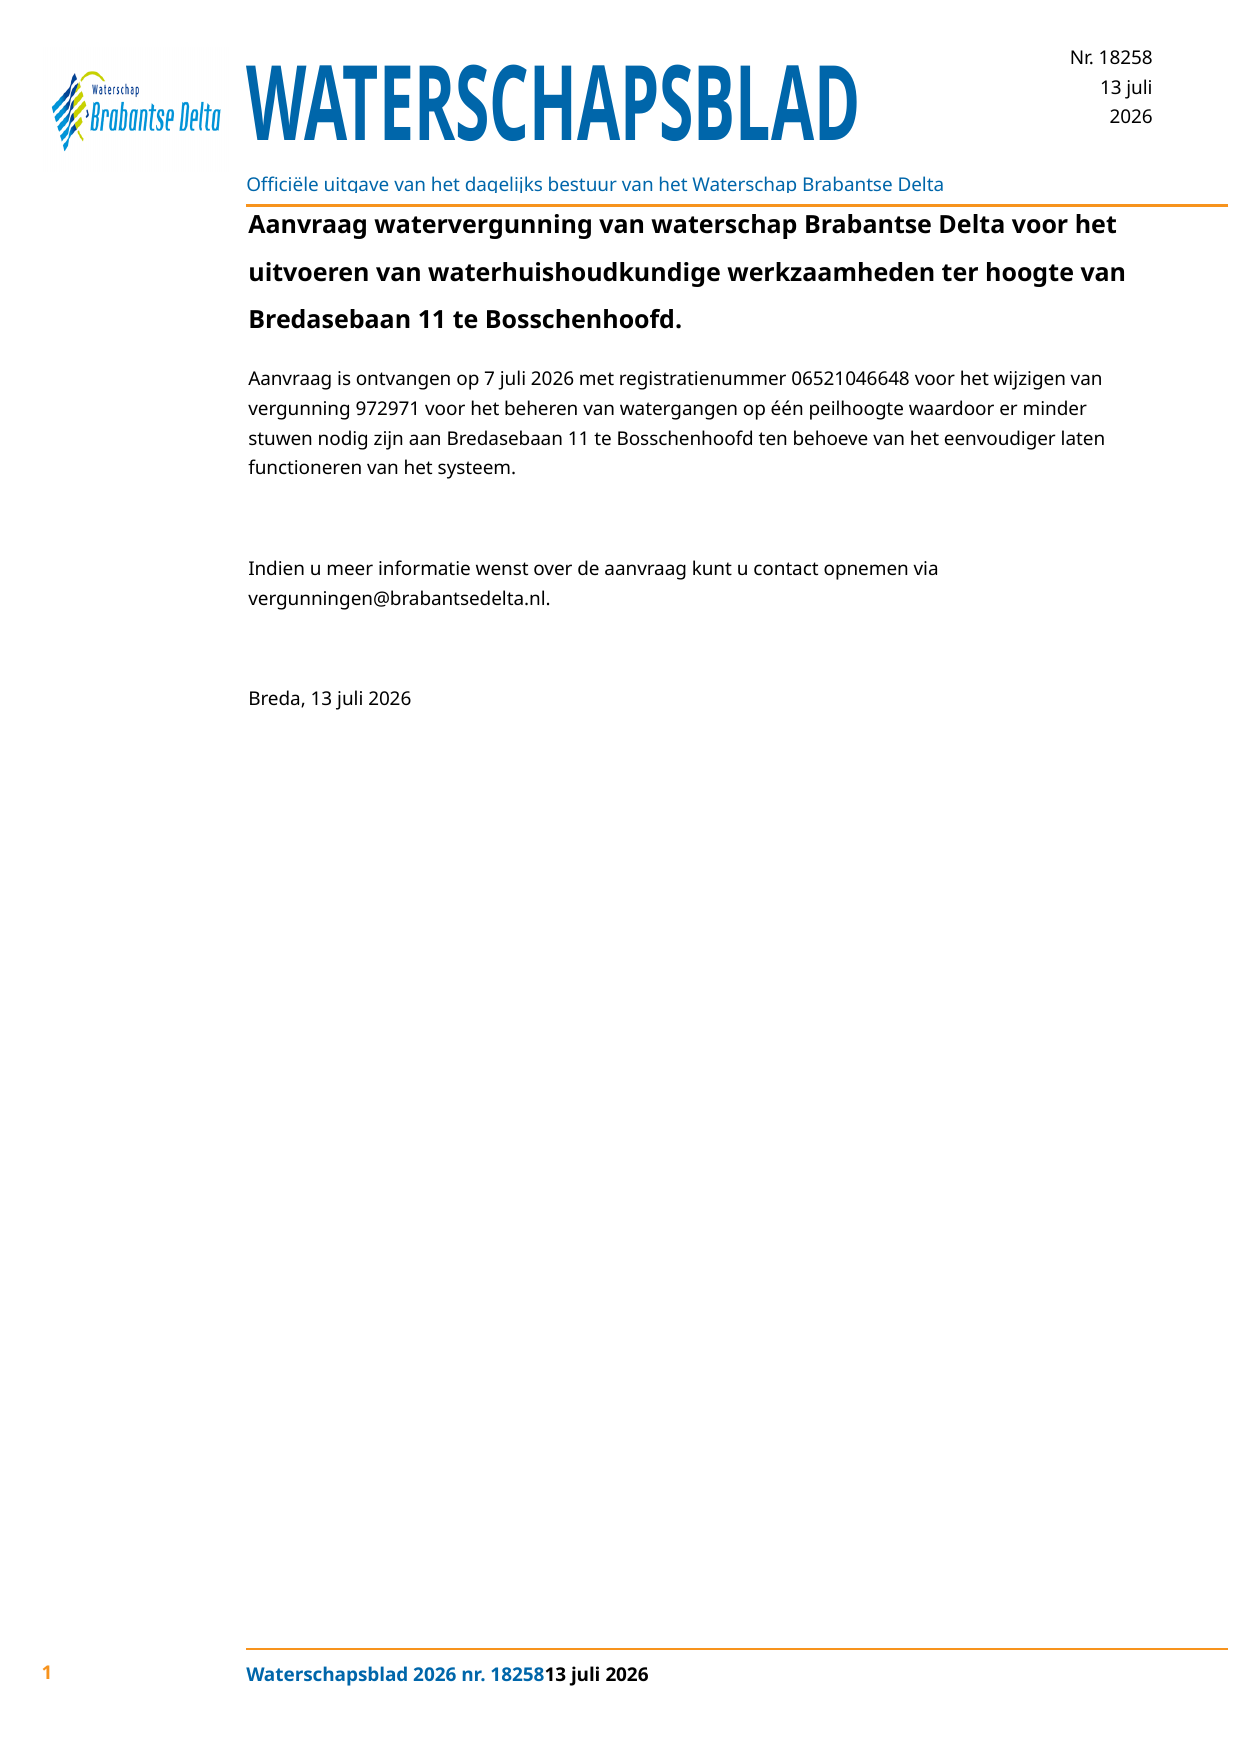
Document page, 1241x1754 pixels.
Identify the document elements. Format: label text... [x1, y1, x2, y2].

text Aanvraag is ontvangen op 7 juli 2026 met registratienummer 06521046648 voor het wijzigen van vergunning 972971 voor het beheren van watergangen op één peilhoogte waardoor er minder stuwen nodig zijn aan Bredasebaan 11 te Bosschenhoofd ten behoeve van het eenvoudiger laten functioneren van het systeem. [248, 366, 1152, 480]
text Indien u meer informatie wenst over de aanvraag kunt u contact opnemen via vergunningen@brabantsedelta.nl. [248, 555, 1152, 610]
text Breda, 13 juli 2026 [248, 686, 1152, 711]
picture [41, 47, 231, 172]
text Aanvraag watervergunning van waterschap Brabantse Delta voor het uitvoeren van waterhuishoudkundige werkzaamheden ter hoogte van Bredasebaan 11 te Bosschenhoofd. [248, 207, 1152, 336]
